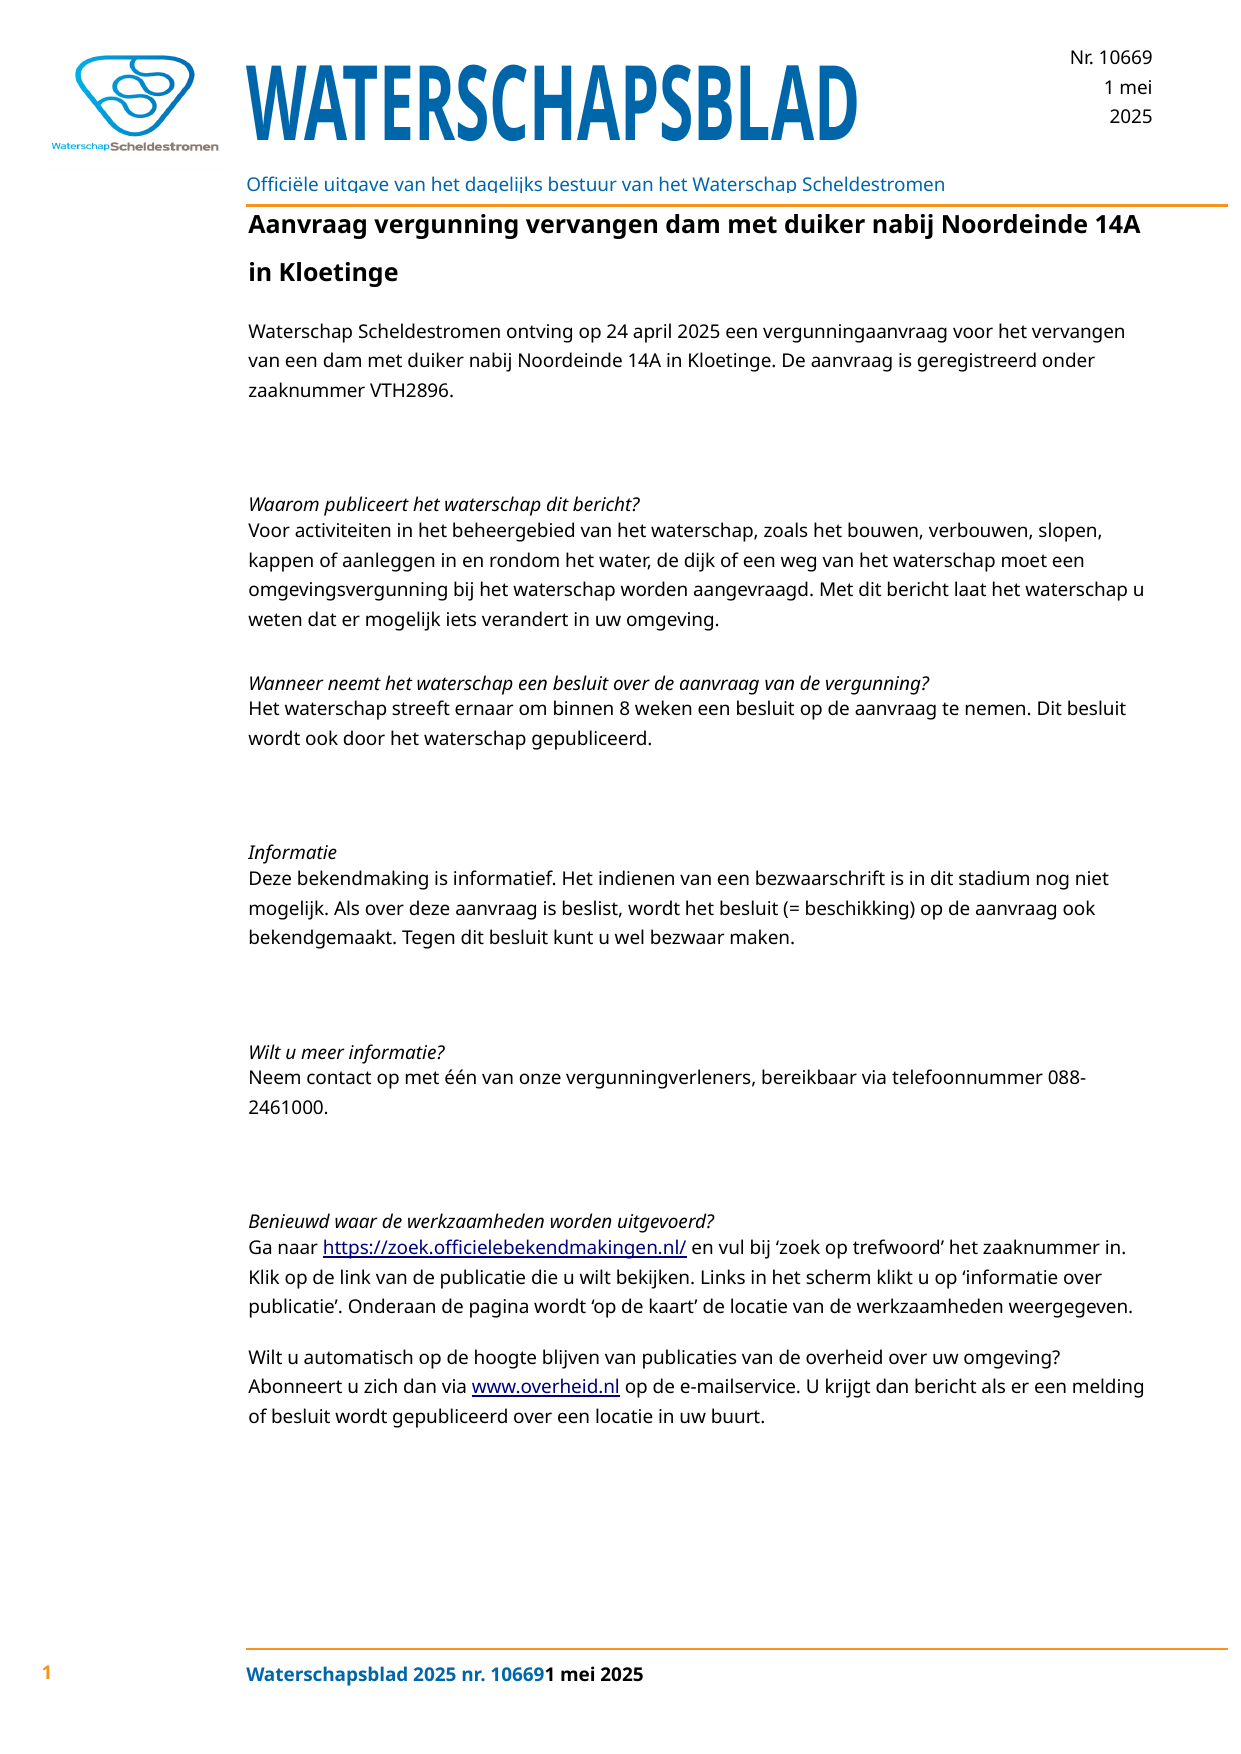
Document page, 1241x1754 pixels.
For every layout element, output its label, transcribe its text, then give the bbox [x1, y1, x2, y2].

text Waarom publiceert het waterschap dit bericht? [248, 491, 1152, 517]
text Ga naar https://zoek.officielebekendmakingen.nl/ en vul bij ‘zoek op trefwoord’ het zaaknummer in. Klik op de link van de publicatie die u wilt bekijken. Links in het scherm klikt u op ‘informatie over publicatie’. Onderaan de pagina wordt ‘op de kaart’ de locatie van de werkzaamheden weergegeven. [248, 1234, 1152, 1319]
text Waterschap Scheldestromen ontving op 24 april 2025 een vergunningaanvraag voor het vervangen van een dam met duiker nabij Noordeinde 14A in Kloetinge. De aanvraag is geregistreerd onder zaaknummer VTH2896. [248, 318, 1152, 403]
text Neem contact op met één van onze vergunningverleners, bereikbaar via telefoonnummer 088-2461000. [248, 1064, 1152, 1120]
text Wilt u automatisch op de hoogte blijven van publicaties van de overheid over uw omgeving? Abonneert u zich dan via www.overheid.nl op de e-mailservice. U krijgt dan bericht als er een melding of besluit wordt gepubliceerd over een locatie in uw buurt. [248, 1344, 1152, 1429]
text Het waterschap streeft ernaar om binnen 8 weken een besluit op de aanvraag te nemen. Dit besluit wordt ook door het waterschap gepubliceerd. [248, 696, 1152, 751]
text Deze bekendmaking is informatief. Het indienen van een bezwaarschrift is in dit stadium nog niet mogelijk. Als over deze aanvraag is beslist, wordt het besluit (= beschikking) op de aanvraag ook bekendgemaakt. Tegen dit besluit kunt u wel bezwaar maken. [248, 865, 1152, 950]
text Benieuwd waar de werkzaamheden worden uitgevoerd? [248, 1208, 1152, 1234]
text Informatie [248, 839, 1152, 865]
text Aanvraag vergunning vervangen dam met duiker nabij Noordeinde 14A in Kloetinge [248, 207, 1152, 288]
text Wanneer neemt het waterschap een besluit over de aanvraag van de vergunning? [248, 670, 1152, 696]
text Voor activiteiten in het beheergebied van het waterschap, zoals het bouwen, verbouwen, slopen, kappen of aanleggen in en rondom het water, de dijk of een weg van het waterschap moet een omgevingsvergunning bij het waterschap worden aangevraagd. Met dit bericht laat het waterschap u weten dat er mogelijk iets verandert in uw omgeving. [248, 517, 1152, 632]
text Wilt u meer informatie? [248, 1039, 1152, 1064]
picture [41, 47, 231, 172]
